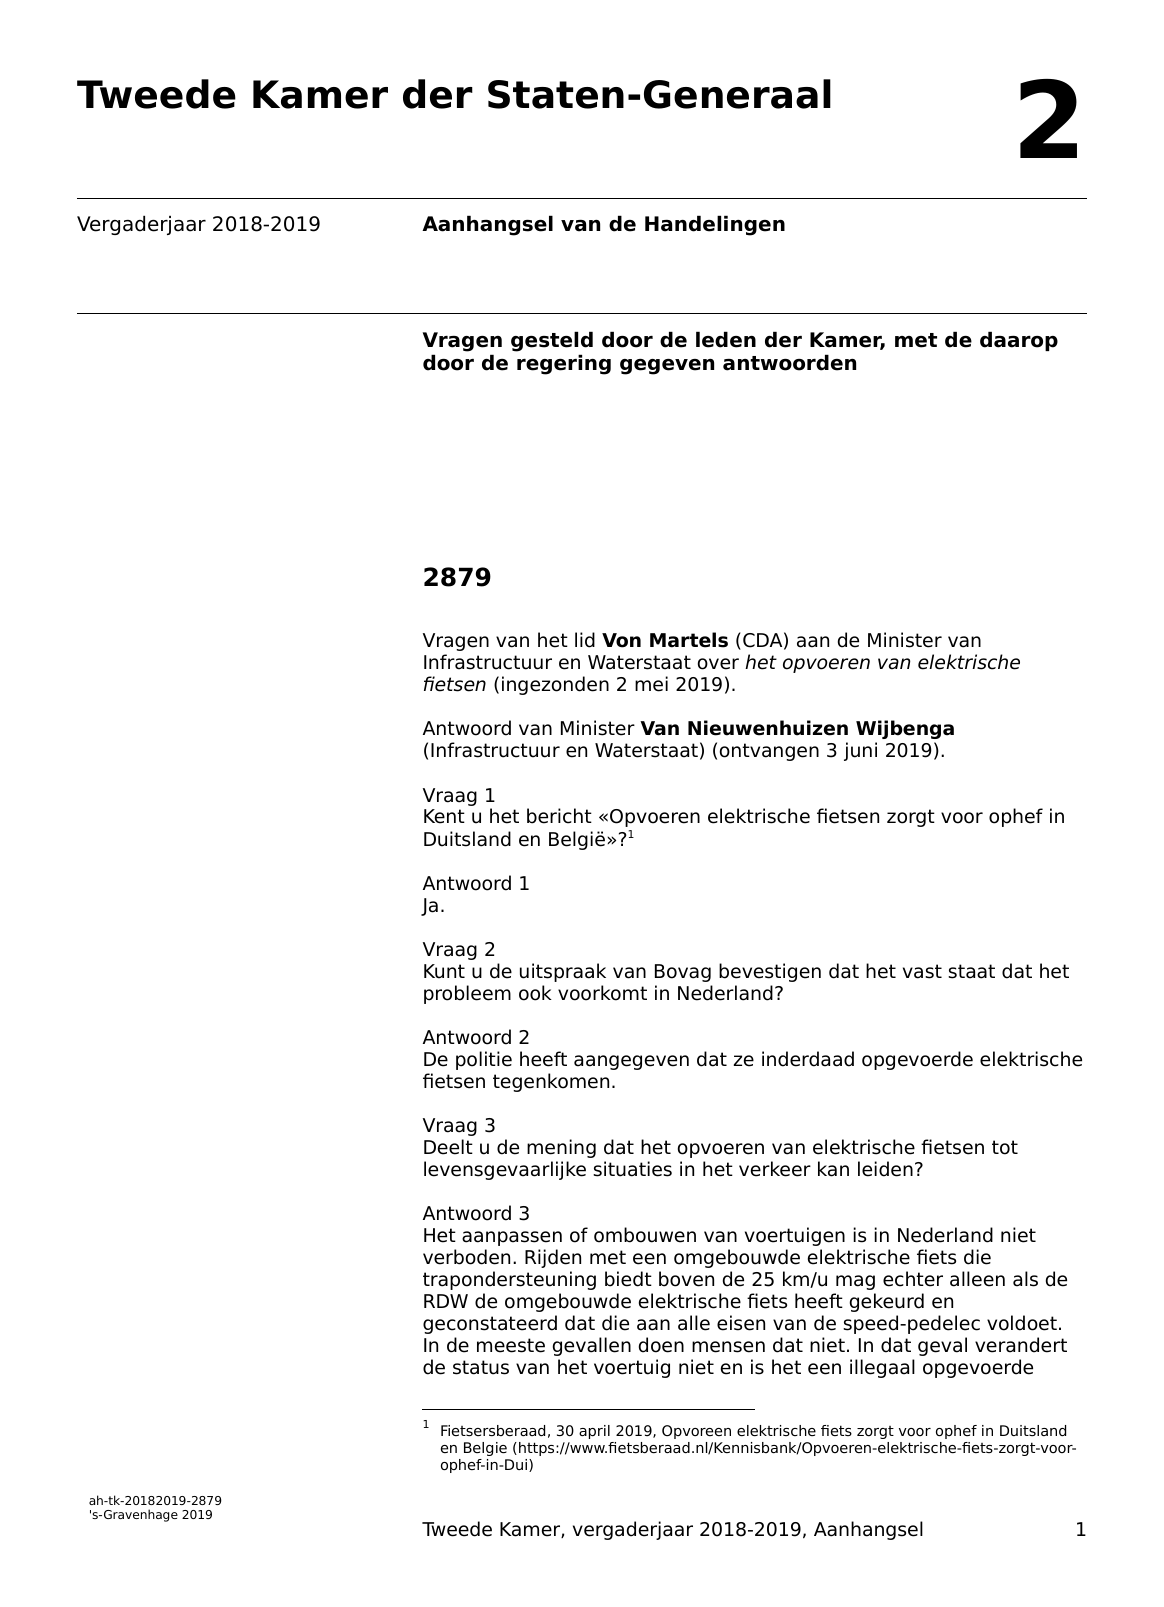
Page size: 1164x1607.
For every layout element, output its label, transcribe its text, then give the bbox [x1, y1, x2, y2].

text Vragen van het lid Von Martels (CDA) aan de Minister van Infrastructuur en Waterstaat over het opvoeren van elektrische fietsen (ingezonden 2 mei 2019). [422, 630, 1087, 696]
text Vraag 1 [422, 784, 1087, 806]
text Kunt u de uitspraak van Bovag bevestigen dat het vast staat dat het probleem ook voorkomt in Nederland? [422, 961, 1087, 1005]
text Antwoord van Minister Van Nieuwenhuizen Wijbenga (Infrastructuur en Waterstaat) (ontvangen 3 juni 2019). [422, 718, 1087, 762]
text Kent u het bericht «Opvoeren elektrische fietsen zorgt voor ophef in Duitsland en België»? [422, 806, 1087, 850]
text De politie heeft aangegeven dat ze inderdaad opgevoerde elektrische fietsen tegenkomen. [422, 1049, 1087, 1093]
text Vraag 3 [422, 1115, 1087, 1137]
table_cell [77, 314, 422, 375]
text 's-Gravenhage 2019 [88, 1508, 323, 1522]
text Antwoord 3 [422, 1203, 1087, 1225]
table_header 2 [886, 59, 1087, 198]
text Deelt u de mening dat het opvoeren van elektrische fietsen tot levensgevaarlijke situaties in het verkeer kan leiden? [422, 1137, 1087, 1181]
text 2879 [422, 563, 1087, 592]
text Het aanpassen of ombouwen van voertuigen is in Nederland niet verboden. Rijden met een omgebouwde elektrische fiets die trapondersteuning biedt boven de 25 km/u mag echter alleen als de RDW de omgebouwde elektrische fiets heeft gekeurd en geconstateerd dat die aan alle eisen van de speed-pedelec voldoet. In de meeste gevallen doen mensen dat niet. In dat geval verandert de status van het voertuig niet en is het een illegaal opgevoerde [422, 1225, 1087, 1379]
text Antwoord 1 [422, 873, 1087, 894]
text ah-tk-20182019-2879 [88, 1494, 323, 1508]
table_cell Vragen gesteld door de leden der Kamer, met de daarop door de regering gegeven antwoorden [422, 314, 1087, 375]
text Ja. [422, 894, 1087, 917]
table_cell Vergaderjaar 2018-2019 [77, 199, 422, 313]
table_cell Aanhangsel van de Handelingen [422, 199, 1087, 313]
table_header Tweede Kamer der Staten-Generaal [77, 59, 886, 198]
text Antwoord 2 [422, 1027, 1087, 1049]
text Fietsersberaad, 30 april 2019, Opvoreen elektrische fiets zorgt voor ophef in Duitsland en Belgie (https://www.fietsberaad.nl/Kennisbank/Opvoeren-elektrische-fiets-zorgt-voor-ophef-in-Dui) [422, 1418, 1087, 1474]
text Vraag 2 [422, 939, 1087, 961]
